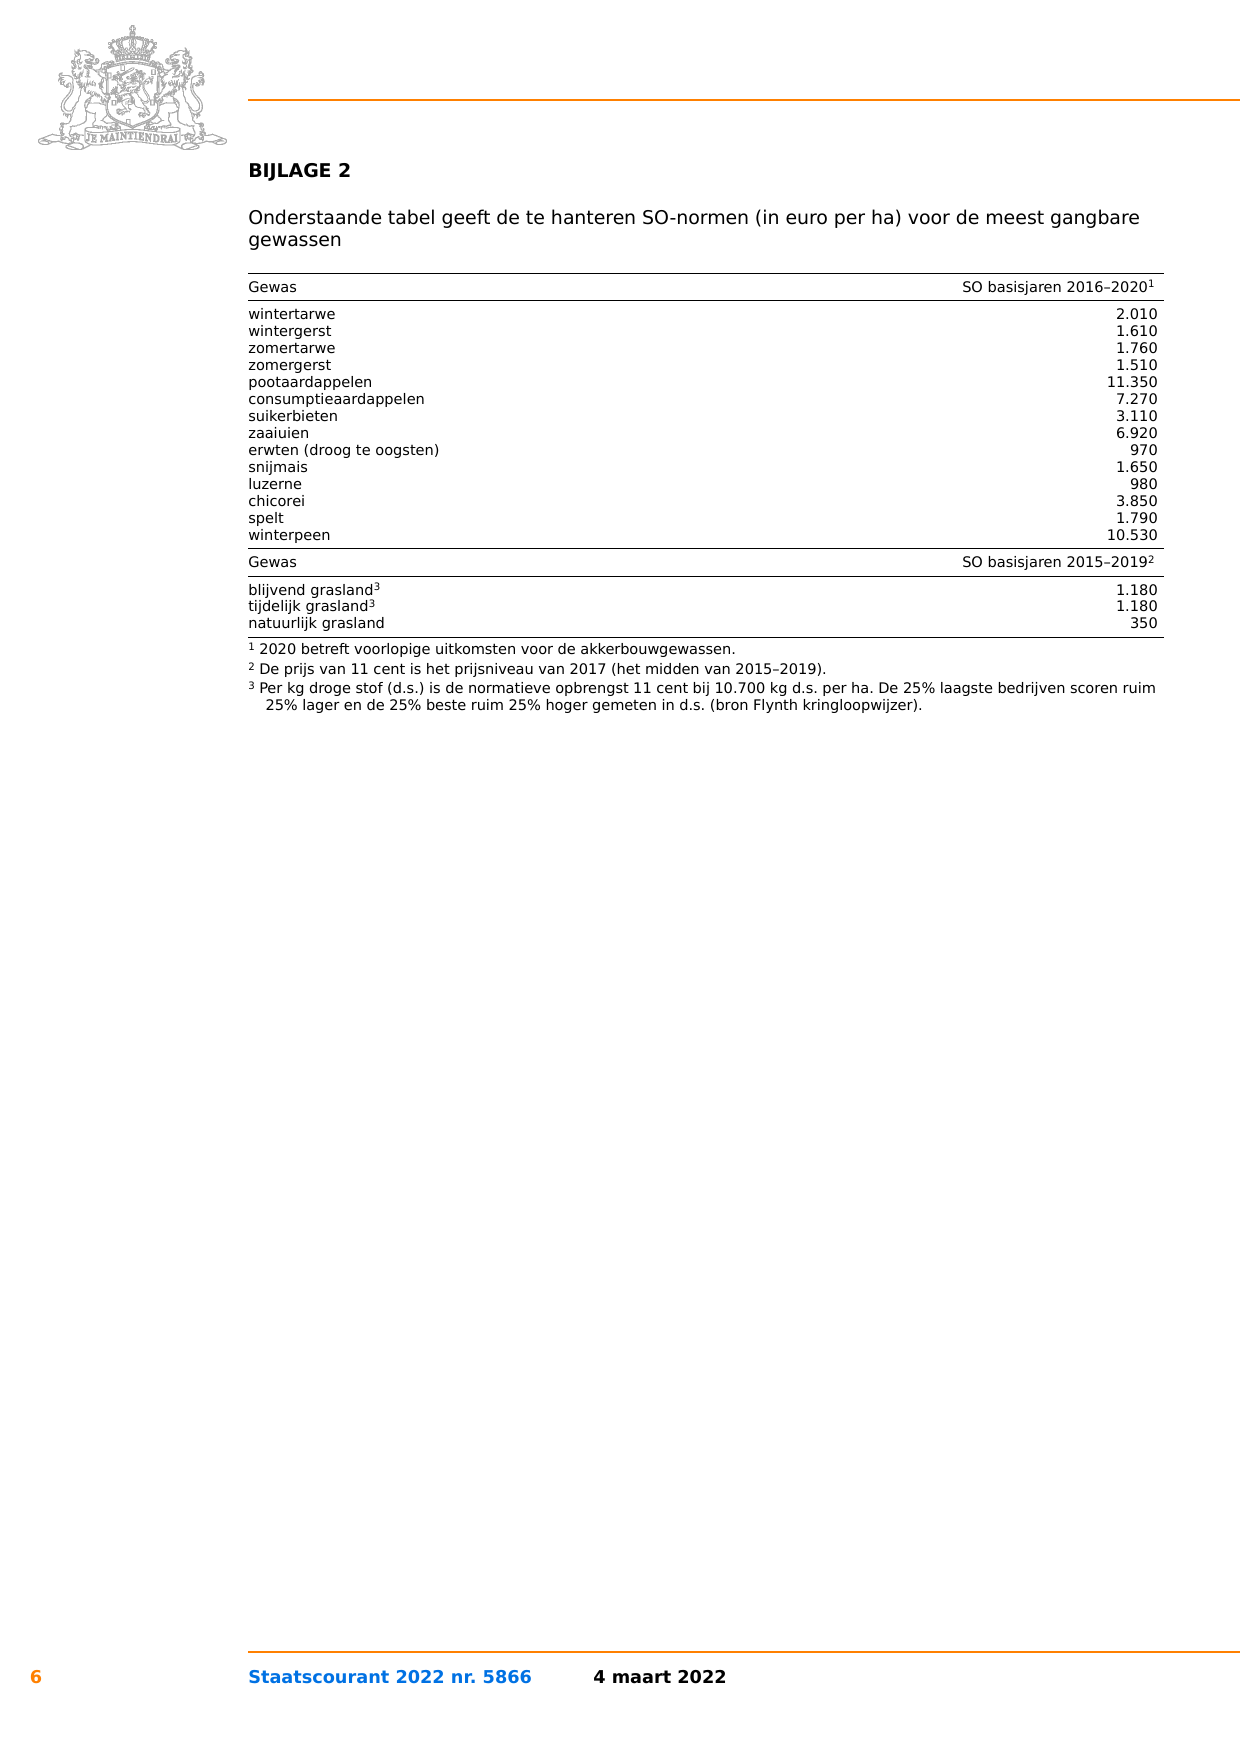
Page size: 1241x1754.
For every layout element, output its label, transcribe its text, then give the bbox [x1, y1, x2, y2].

table_cell chicorei [248, 493, 912, 509]
table_cell 980 [912, 476, 1163, 493]
table_cell 11.350 [912, 374, 1163, 391]
table_cell 1.610 [912, 323, 1163, 340]
table_cell 1.790 [912, 510, 1163, 527]
table_cell erwten (droog te oogsten) [248, 442, 912, 459]
table_header SO basisjaren 2016–20201 [912, 274, 1163, 300]
table_cell 1 2020 betreft voorlopige uitkomsten voor de akkerbouwgewassen. 2 De prijs van 11 cent is het prijsniveau van 2017 (het midden van 2015–2019). 3 Per kg droge stof (d.s.) is de normatieve opbrengst 11 cent bij 10.700 kg d.s. per ha. De 25% laagste bedrijven scoren ruim 25% lager en de 25% beste ruim 25% hoger gemeten in d.s. (bron Flynth kringloopwijzer). [248, 638, 1163, 714]
table_cell wintertarwe [248, 301, 912, 323]
subtitle BIJLAGE 2 [248, 160, 1163, 182]
table_cell 970 [912, 442, 1163, 459]
picture [38, 25, 227, 150]
table_cell zomertarwe [248, 340, 912, 357]
table_cell 1.510 [912, 357, 1163, 374]
table_cell zaaiuien [248, 425, 912, 442]
table_cell 10.530 [912, 527, 1163, 548]
table_cell natuurlijk grasland [248, 615, 912, 637]
table_cell Gewas [248, 549, 912, 576]
table_cell 1.180 [912, 577, 1163, 598]
table_cell 1.650 [912, 459, 1163, 476]
table_cell 6.920 [912, 425, 1163, 442]
table_cell spelt [248, 510, 912, 527]
table_cell winterpeen [248, 527, 912, 548]
table_cell 3.850 [912, 493, 1163, 509]
table_cell tijdelijk grasland3 [248, 598, 912, 615]
table_cell pootaardappelen [248, 374, 912, 391]
table_cell blijvend grasland3 [248, 577, 912, 598]
table_cell 1.760 [912, 340, 1163, 357]
table_cell luzerne [248, 476, 912, 493]
table_cell 3.110 [912, 408, 1163, 425]
table_cell 350 [912, 615, 1163, 637]
table_cell zomergerst [248, 357, 912, 374]
table_cell wintergerst [248, 323, 912, 340]
table_cell 7.270 [912, 391, 1163, 408]
table_cell 1.180 [912, 598, 1163, 615]
table_header Gewas [248, 274, 912, 300]
table_cell suikerbieten [248, 408, 912, 425]
table_cell 2.010 [912, 301, 1163, 323]
table_cell snijmais [248, 459, 912, 476]
text Onderstaande tabel geeft de te hanteren SO-normen (in euro per ha) voor de meest gangbare gewassen [248, 207, 1163, 251]
table_cell consumptieaardappelen [248, 391, 912, 408]
table_cell SO basisjaren 2015–20192 [912, 549, 1163, 576]
